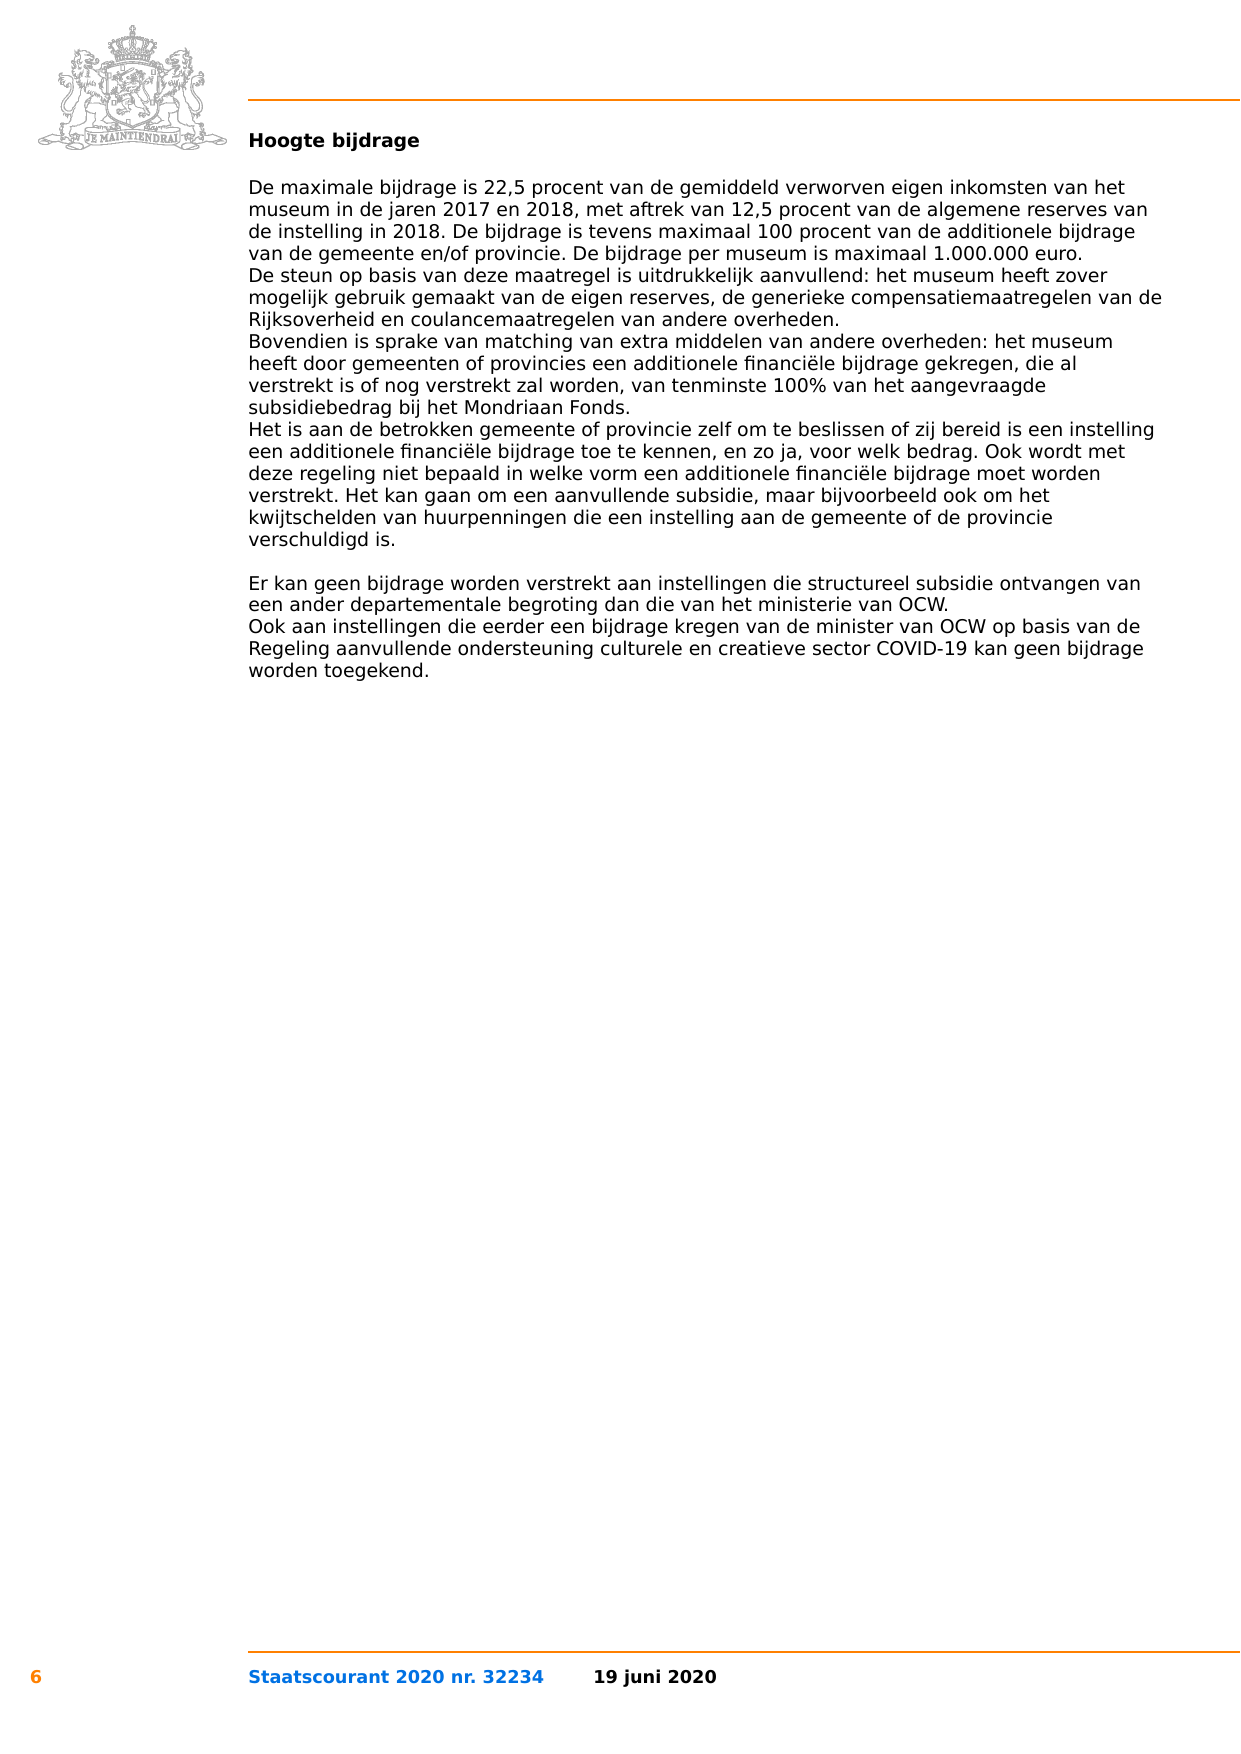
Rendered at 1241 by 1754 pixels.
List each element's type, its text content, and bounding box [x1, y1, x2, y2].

picture [38, 25, 227, 150]
text De maximale bijdrage is 22,5 procent van de gemiddeld verworven eigen inkomsten van het museum in de jaren 2017 en 2018, met aftrek van 12,5 procent van de algemene reserves van de instelling in 2018. De bijdrage is tevens maximaal 100 procent van de additionele bijdrage van de gemeente en/of provincie. De bijdrage per museum is maximaal 1.000.000 euro. [248, 177, 1163, 265]
text De steun op basis van deze maatregel is uitdrukkelijk aanvullend: het museum heeft zover mogelijk gebruik gemaakt van de eigen reserves, de generieke compensatiemaatregelen van de Rijksoverheid en coulancemaatregelen van andere overheden. [248, 265, 1163, 331]
text Bovendien is sprake van matching van extra middelen van andere overheden: het museum heeft door gemeenten of provincies een additionele financiële bijdrage gekregen, die al verstrekt is of nog verstrekt zal worden, van tenminste 100% van het aangevraagde subsidiebedrag bij het Mondriaan Fonds. [248, 331, 1163, 419]
subtitle Hoogte bijdrage [248, 130, 1163, 152]
text Ook aan instellingen die eerder een bijdrage kregen van de minister van OCW op basis van de Regeling aanvullende ondersteuning culturele en creatieve sector COVID-19 kan geen bijdrage worden toegekend. [248, 616, 1163, 682]
text Het is aan de betrokken gemeente of provincie zelf om te beslissen of zij bereid is een instelling een additionele financiële bijdrage toe te kennen, en zo ja, voor welk bedrag. Ook wordt met deze regeling niet bepaald in welke vorm een additionele financiële bijdrage moet worden verstrekt. Het kan gaan om een aanvullende subsidie, maar bijvoorbeeld ook om het kwijtschelden van huurpenningen die een instelling aan de gemeente of de provincie verschuldigd is. [248, 419, 1163, 551]
text Er kan geen bijdrage worden verstrekt aan instellingen die structureel subsidie ontvangen van een ander departementale begroting dan die van het ministerie van OCW. [248, 572, 1163, 616]
